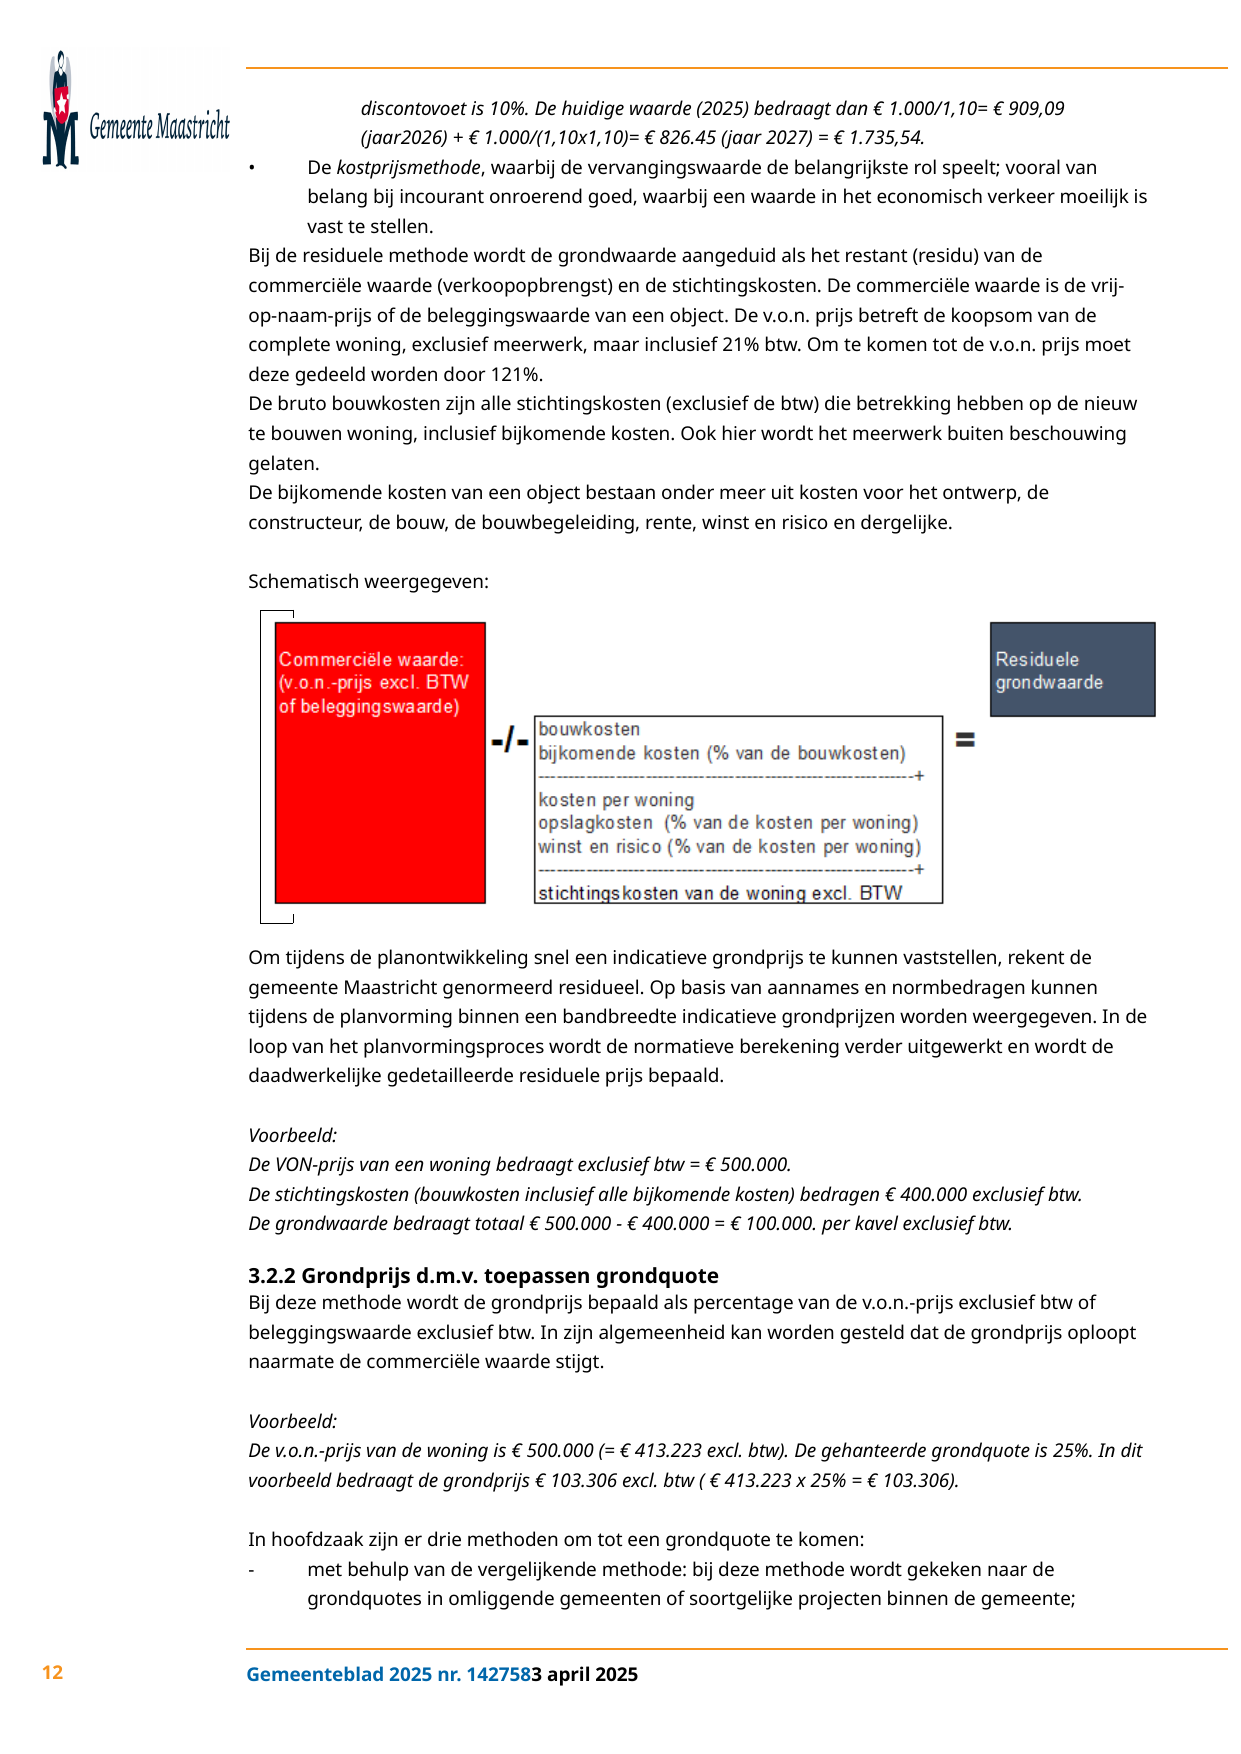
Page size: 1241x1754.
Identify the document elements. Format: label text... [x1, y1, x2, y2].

text Bij deze methode wordt de grondprijs bepaald als percentage van de v.o.n.-prijs exclusief btw of beleggingswaarde exclusief btw. In zijn algemeenheid kan worden gesteld dat de grondprijs oploopt naarmate de commerciële waarde stijgt. [248, 1289, 1152, 1374]
list discontovoet is 10%. De huidige waarde (2025) bedraagt dan € 1.000/1,10= € 909,09 (jaar2026) + € 1.000/(1,10x1,10)= € 826.45 (jaar 2027) = € 1.735,54. [323, 95, 1152, 150]
text De bijkomende kosten van een object bestaan onder meer uit kosten voor het ontwerp, de constructeur, de bouw, de bouwbegeleiding, rente, winst en risico en dergelijke. [248, 479, 1152, 535]
text Bij de residuele methode wordt de grondwaarde aangeduid als het restant (residu) van de commerciële waarde (verkoopopbrengst) en de stichtingskosten. De commerciële waarde is de vrij-op-naam-prijs of de beleggingswaarde van een object. De v.o.n. prijs betreft de koopsom van de complete woning, exclusief meerwerk, maar inclusief 21% btw. Om te komen tot de v.o.n. prijs moet deze gedeeld worden door 121%. [248, 243, 1152, 387]
text 3.2.2 Grondprijs d.m.v. toepassen grondquote [248, 1261, 1152, 1289]
text In hoofdzaak zijn er drie methoden om tot een grondquote te komen: [248, 1526, 1152, 1552]
text De stichtingskosten (bouwkosten inclusief alle bijkomende kosten) bedragen € 400.000 exclusief btw. [248, 1181, 1152, 1207]
list De kostprijsmethode, waarbij de vervangingswaarde de belangrijkste rol speelt; vooral van belang bij incourant onroerend goed, waarbij een waarde in het economisch verkeer moeilijk is vast te stellen. [248, 154, 1152, 239]
text Schematisch weergegeven: [248, 568, 1152, 594]
text De bruto bouwkosten zijn alle stichtingskosten (exclusief de btw) die betrekking hebben op de nieuw te bouwen woning, inclusief bijkomende kosten. Ook hier wordt het meerwerk buiten beschouwing gelaten. [248, 391, 1152, 476]
text De v.o.n.-prijs van de woning is € 500.000 (= € 413.223 excl. btw). De gehanteerde grondquote is 25%. In dit voorbeeld bedraagt de grondprijs € 103.306 excl. btw ( € 413.223 x 25% = € 103.306). [248, 1437, 1152, 1493]
picture [268, 618, 1173, 914]
text De VON-prijs van een woning bedraagt exclusief btw = € 500.000. [248, 1151, 1152, 1177]
picture [41, 47, 231, 172]
list met behulp van de vergelijkende methode: bij deze methode wordt gekeken naar de grondquotes in omliggende gemeenten of soortgelijke projecten binnen de gemeente; [248, 1556, 1152, 1611]
text Voorbeeld: [248, 1408, 1152, 1433]
text De grondwaarde bedraagt totaal € 500.000 - € 400.000 = € 100.000. per kavel exclusief btw. [248, 1211, 1152, 1236]
text Voorbeeld: [248, 1122, 1152, 1148]
text Om tijdens de planontwikkeling snel een indicatieve grondprijs te kunnen vaststellen, rekent de gemeente Maastricht genormeerd residueel. Op basis van aannames en normbedragen kunnen tijdens de planvorming binnen een bandbreedte indicatieve grondprijzen worden weergegeven. In de loop van het planvormingsproces wordt de normatieve berekening verder uitgewerkt en wordt de daadwerkelijke gedetailleerde residuele prijs bepaald. [248, 944, 1152, 1088]
